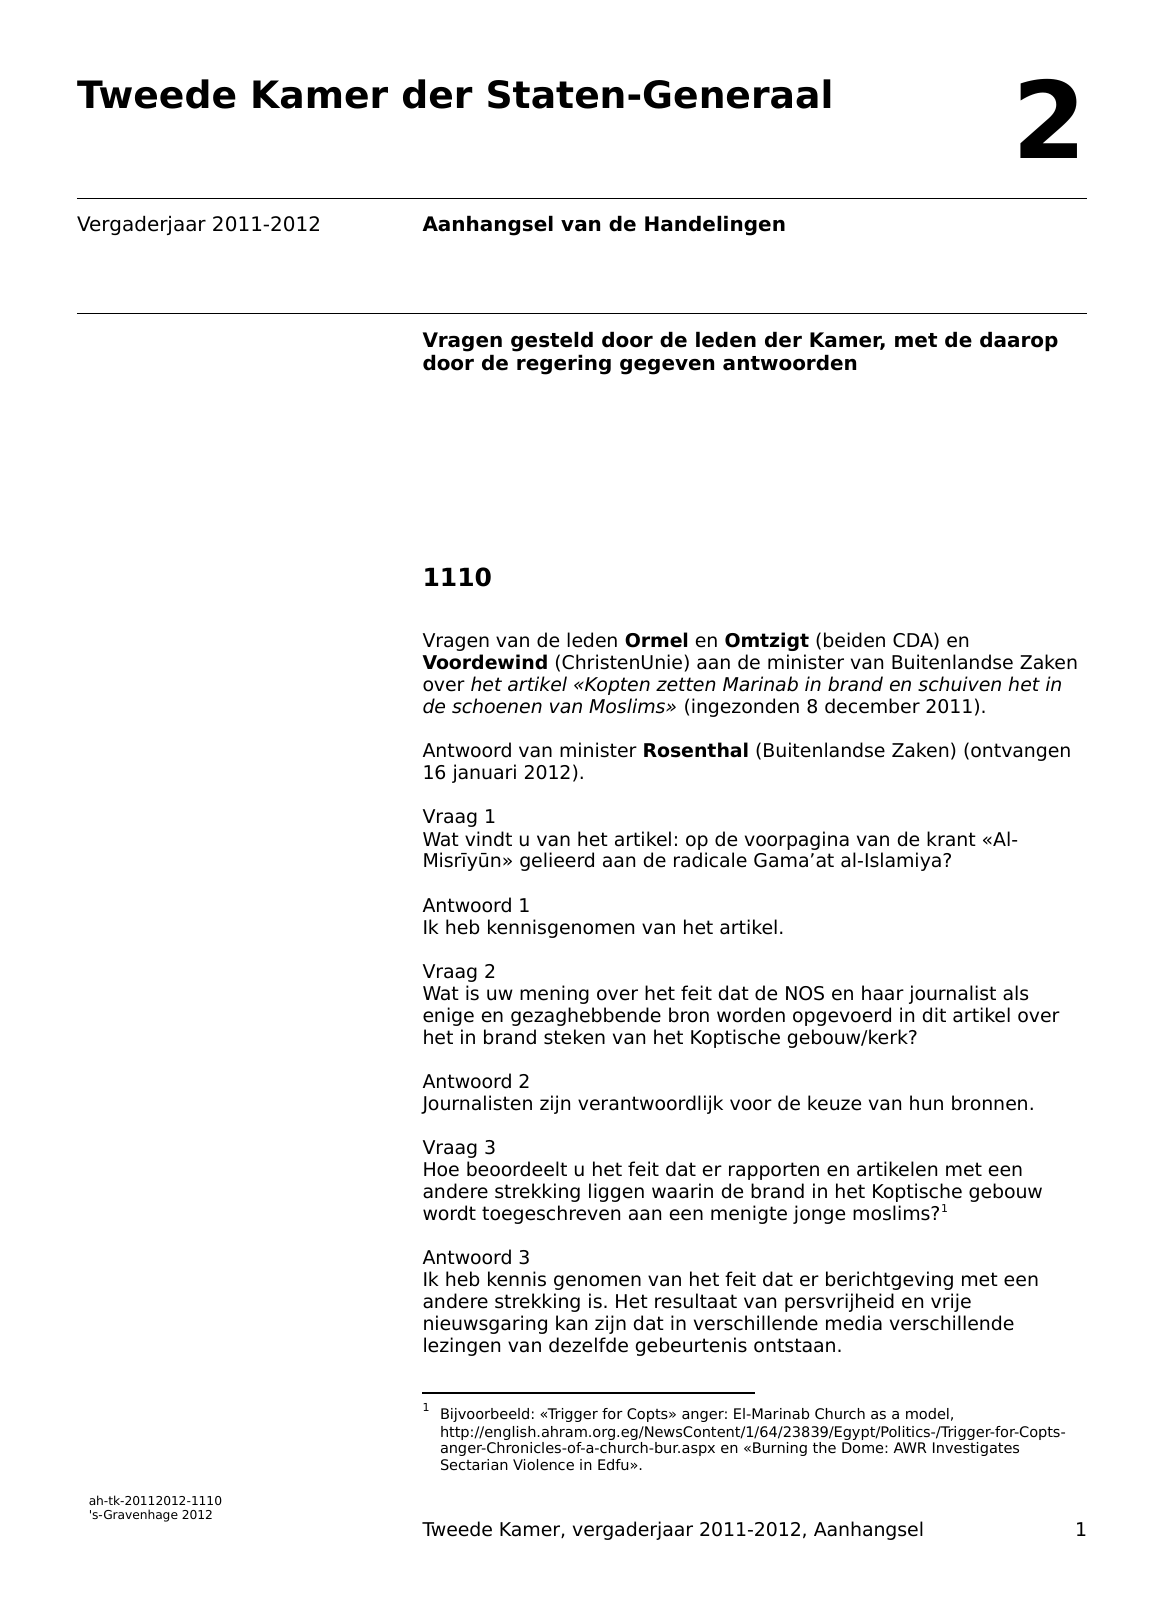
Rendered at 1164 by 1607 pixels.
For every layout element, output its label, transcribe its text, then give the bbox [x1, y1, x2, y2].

text Vraag 3 [422, 1137, 1087, 1159]
text Hoe beoordeelt u het feit dat er rapporten en artikelen met een andere strekking liggen waarin de brand in het Koptische gebouw wordt toegeschreven aan een menigte jonge moslims? [422, 1159, 1087, 1225]
table_header Tweede Kamer der Staten-Generaal [77, 59, 886, 198]
text Journalisten zijn verantwoordlijk voor de keuze van hun bronnen. [422, 1093, 1087, 1115]
table_cell Aanhangsel van de Handelingen [422, 199, 1087, 313]
text Wat vindt u van het artikel: op de voorpagina van de krant «Al-Misrīyūn» gelieerd aan de radicale Gama’at al-Islamiya? [422, 828, 1087, 872]
text Vragen van de leden Ormel en Omtzigt (beiden CDA) en Voordewind (ChristenUnie) aan de minister van Buitenlandse Zaken over het artikel «Kopten zetten Marinab in brand en schuiven het in de schoenen van Moslims» (ingezonden 8 december 2011). [422, 630, 1087, 718]
text Antwoord van minister Rosenthal (Buitenlandse Zaken) (ontvangen 16 januari 2012). [422, 740, 1087, 784]
text 's-Gravenhage 2012 [88, 1508, 323, 1522]
text Vraag 2 [422, 961, 1087, 983]
text Ik heb kennisgenomen van het artikel. [422, 917, 1087, 938]
text Antwoord 2 [422, 1071, 1087, 1093]
text Antwoord 1 [422, 894, 1087, 917]
text Vraag 1 [422, 806, 1087, 828]
text ah-tk-20112012-1110 [88, 1494, 323, 1508]
text 1110 [422, 563, 1087, 592]
text Wat is uw mening over het feit dat de NOS en haar journalist als enige en gezaghebbende bron worden opgevoerd in dit artikel over het in brand steken van het Koptische gebouw/kerk? [422, 983, 1087, 1049]
table_cell Vragen gesteld door de leden der Kamer, met de daarop door de regering gegeven antwoorden [422, 314, 1087, 375]
text Ik heb kennis genomen van het feit dat er berichtgeving met een andere strekking is. Het resultaat van persvrijheid en vrije nieuwsgaring kan zijn dat in verschillende media verschillende lezingen van dezelfde gebeurtenis ontstaan. [422, 1269, 1087, 1357]
table_header 2 [886, 59, 1087, 198]
table_cell Vergaderjaar 2011-2012 [77, 199, 422, 313]
text Bijvoorbeeld: «Trigger for Copts» anger: El-Marinab Church as a model, http://english.ahram.org.eg/NewsContent/1/64/23839/Egypt/Politics-/Trigger-for-Copts-anger-Chronicles-of-a-church-bur.aspx en «Burning the Dome: AWR Investigates Sectarian Violence in Edfu». [422, 1402, 1087, 1474]
text Antwoord 3 [422, 1247, 1087, 1269]
table_cell [77, 314, 422, 375]
